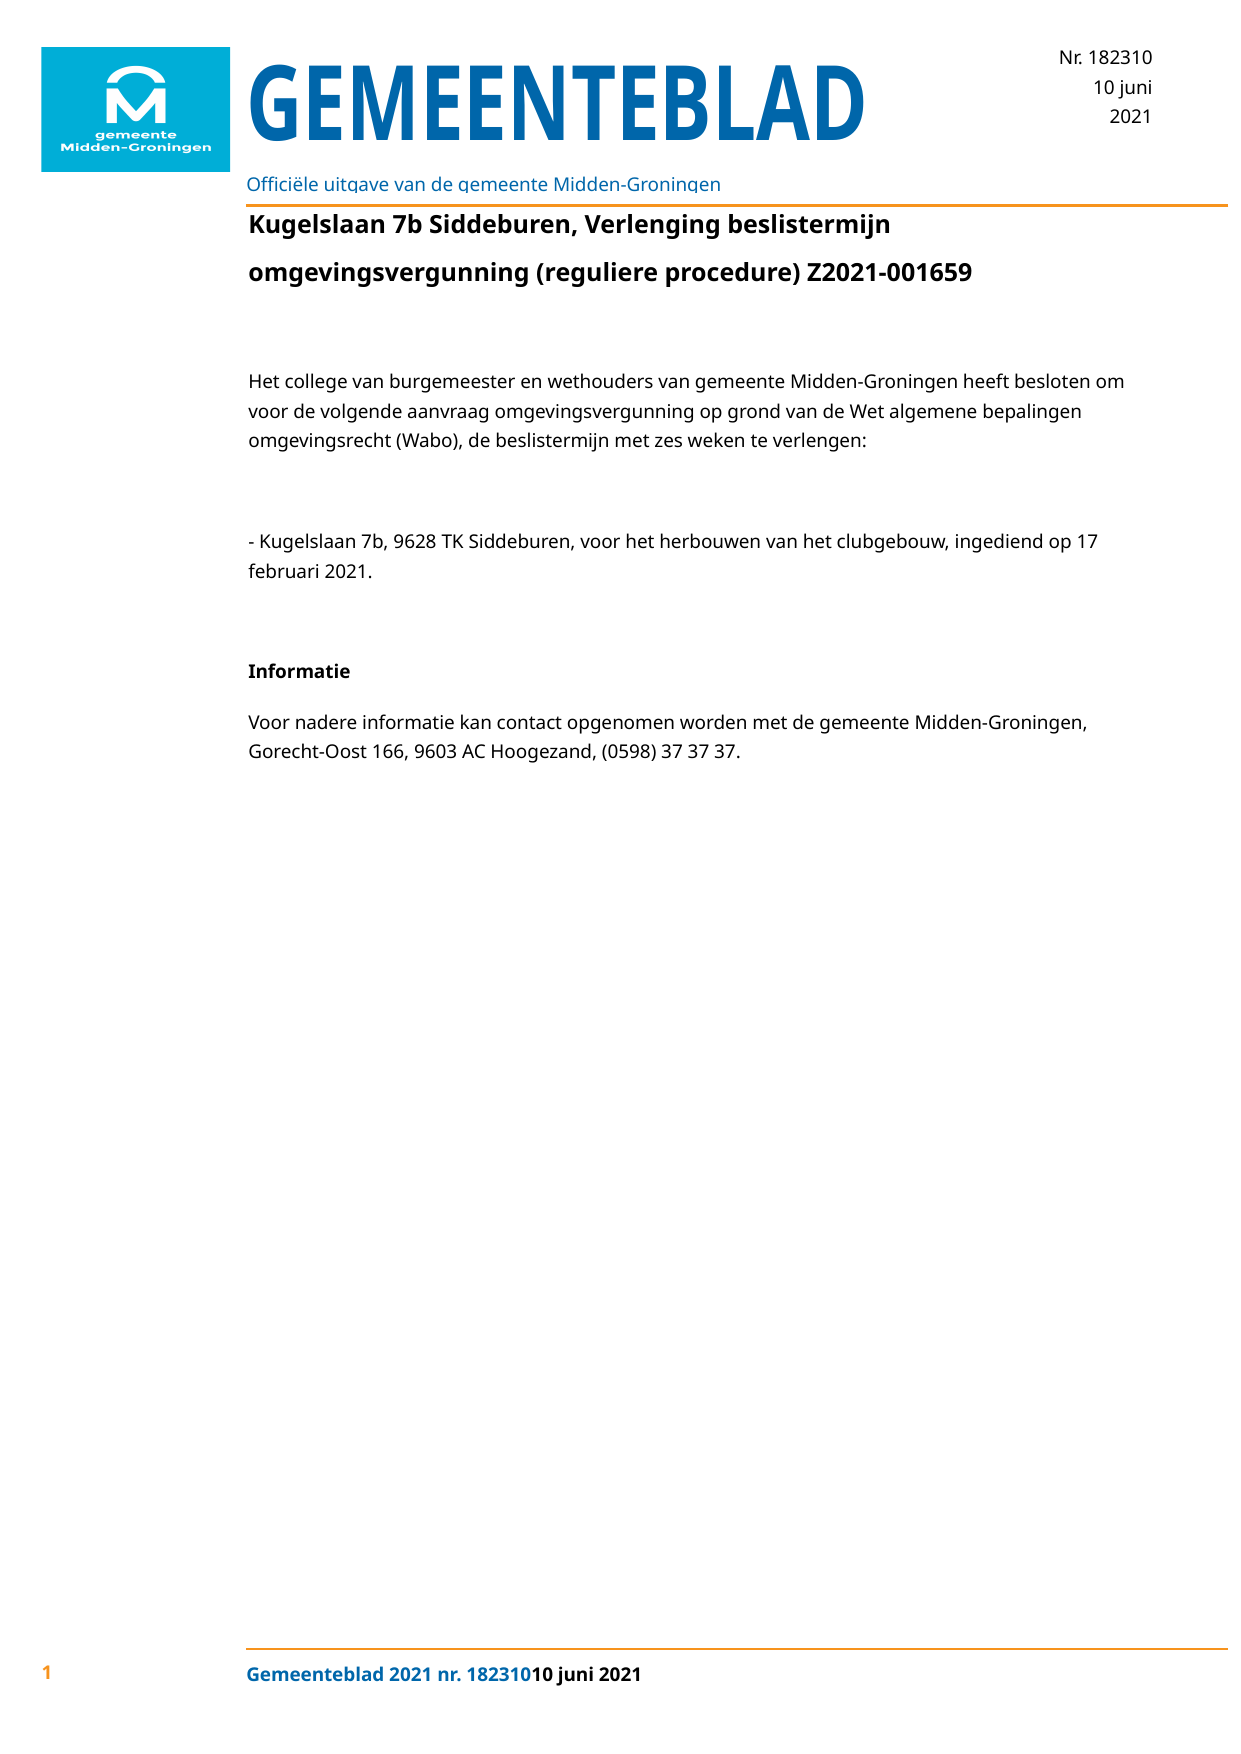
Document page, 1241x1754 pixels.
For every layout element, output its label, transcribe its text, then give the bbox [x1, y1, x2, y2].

picture [184, 146, 190, 153]
text Voor nadere informatie kan contact opgenomen worden met de gemeente Midden-Groningen, Gorecht-Oost 166, 9603 AC Hoogezand, (0598) 37 37 37. [248, 709, 1152, 764]
text Informatie [248, 659, 1152, 684]
picture [107, 89, 165, 122]
picture [108, 66, 164, 82]
text Het college van burgemeester en wethouders van gemeente Midden-Groningen heeft besloten om voor de volgende aanvraag omgevingsvergunning op grond van de Wet algemene bepalingen omgevingsrecht (Wabo), de beslistermijn met zes weken te verlengen: [248, 368, 1152, 453]
text Kugelslaan 7b Siddeburen, Verlenging beslistermijn omgevingsvergunning (reguliere procedure) Z2021-001659 [248, 207, 1152, 288]
text - Kugelslaan 7b, 9628 TK Siddeburen, voor het herbouwen van het clubgebouw, ingediend op 17 februari 2021. [248, 528, 1152, 584]
